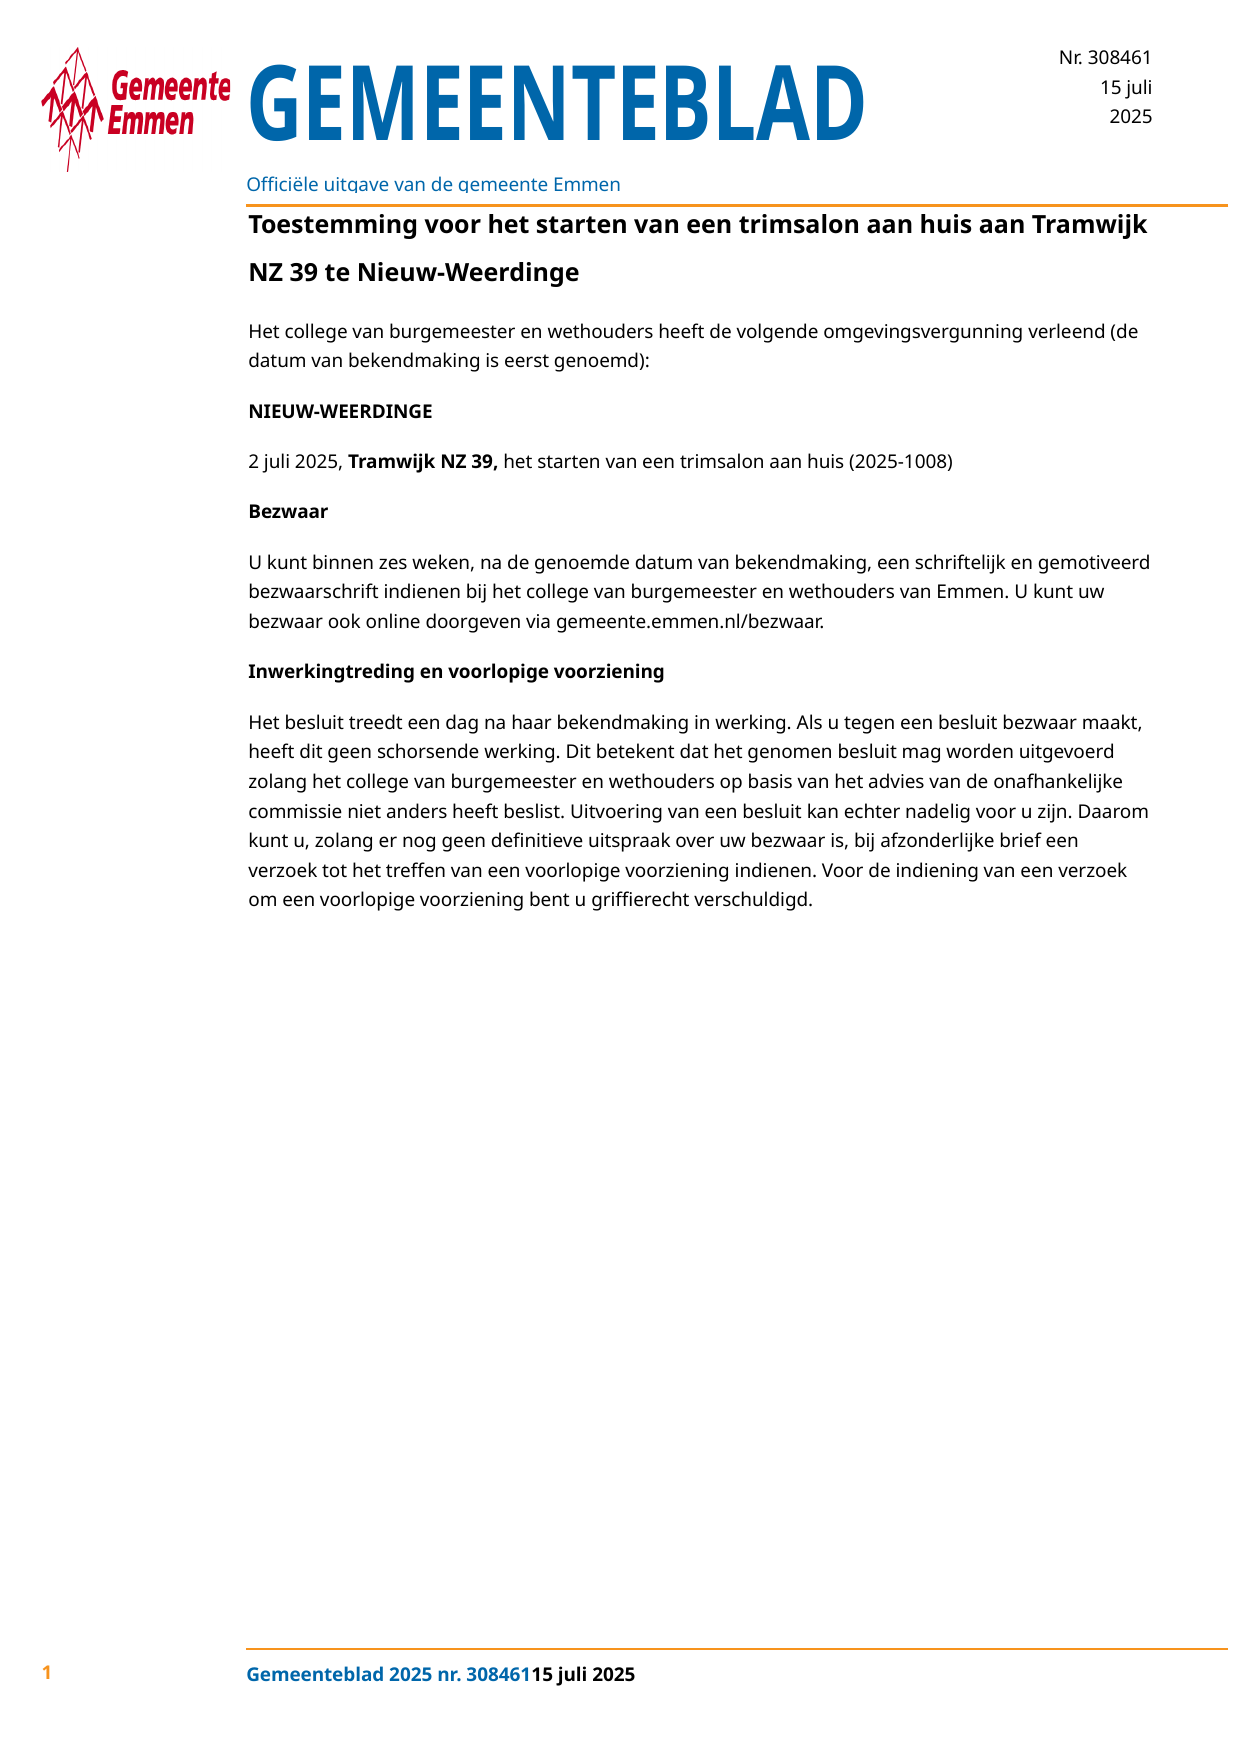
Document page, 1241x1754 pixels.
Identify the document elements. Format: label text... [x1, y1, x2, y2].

text Het college van burgemeester en wethouders heeft de volgende omgevingsvergunning verleend (de datum van bekendmaking is eerst genoemd): [248, 318, 1152, 373]
text Inwerkingtreding en voorlopige voorziening [248, 659, 1152, 684]
picture [41, 47, 231, 172]
text 2 juli 2025, Tramwijk NZ 39, het starten van een trimsalon aan huis (2025-1008) [248, 448, 1152, 474]
text U kunt binnen zes weken, na de genoemde datum van bekendmaking, een schriftelijk en gemotiveerd bezwaarschrift indienen bij het college van burgemeester en wethouders van Emmen. U kunt uw bezwaar ook online doorgeven via gemeente.emmen.nl/bezwaar. [248, 549, 1152, 634]
text Het besluit treedt een dag na haar bekendmaking in werking. Als u tegen een besluit bezwaar maakt, heeft dit geen schorsende werking. Dit betekent dat het genomen besluit mag worden uitgevoerd zolang het college van burgemeester en wethouders op basis van het advies van de onafhankelijke commissie niet anders heeft beslist. Uitvoering van een besluit kan echter nadelig voor u zijn. Daarom kunt u, zolang er nog geen definitieve uitspraak over uw bezwaar is, bij afzonderlijke brief een verzoek tot het treffen van een voorlopige voorziening indienen. Voor de indiening van een verzoek om een voorlopige voorziening bent u griffierecht verschuldigd. [248, 709, 1152, 912]
text Bezwaar [248, 499, 1152, 524]
text Toestemming voor het starten van een trimsalon aan huis aan Tramwijk NZ 39 te Nieuw-Weerdinge [248, 207, 1152, 288]
text NIEUW-WEERDINGE [248, 398, 1152, 424]
